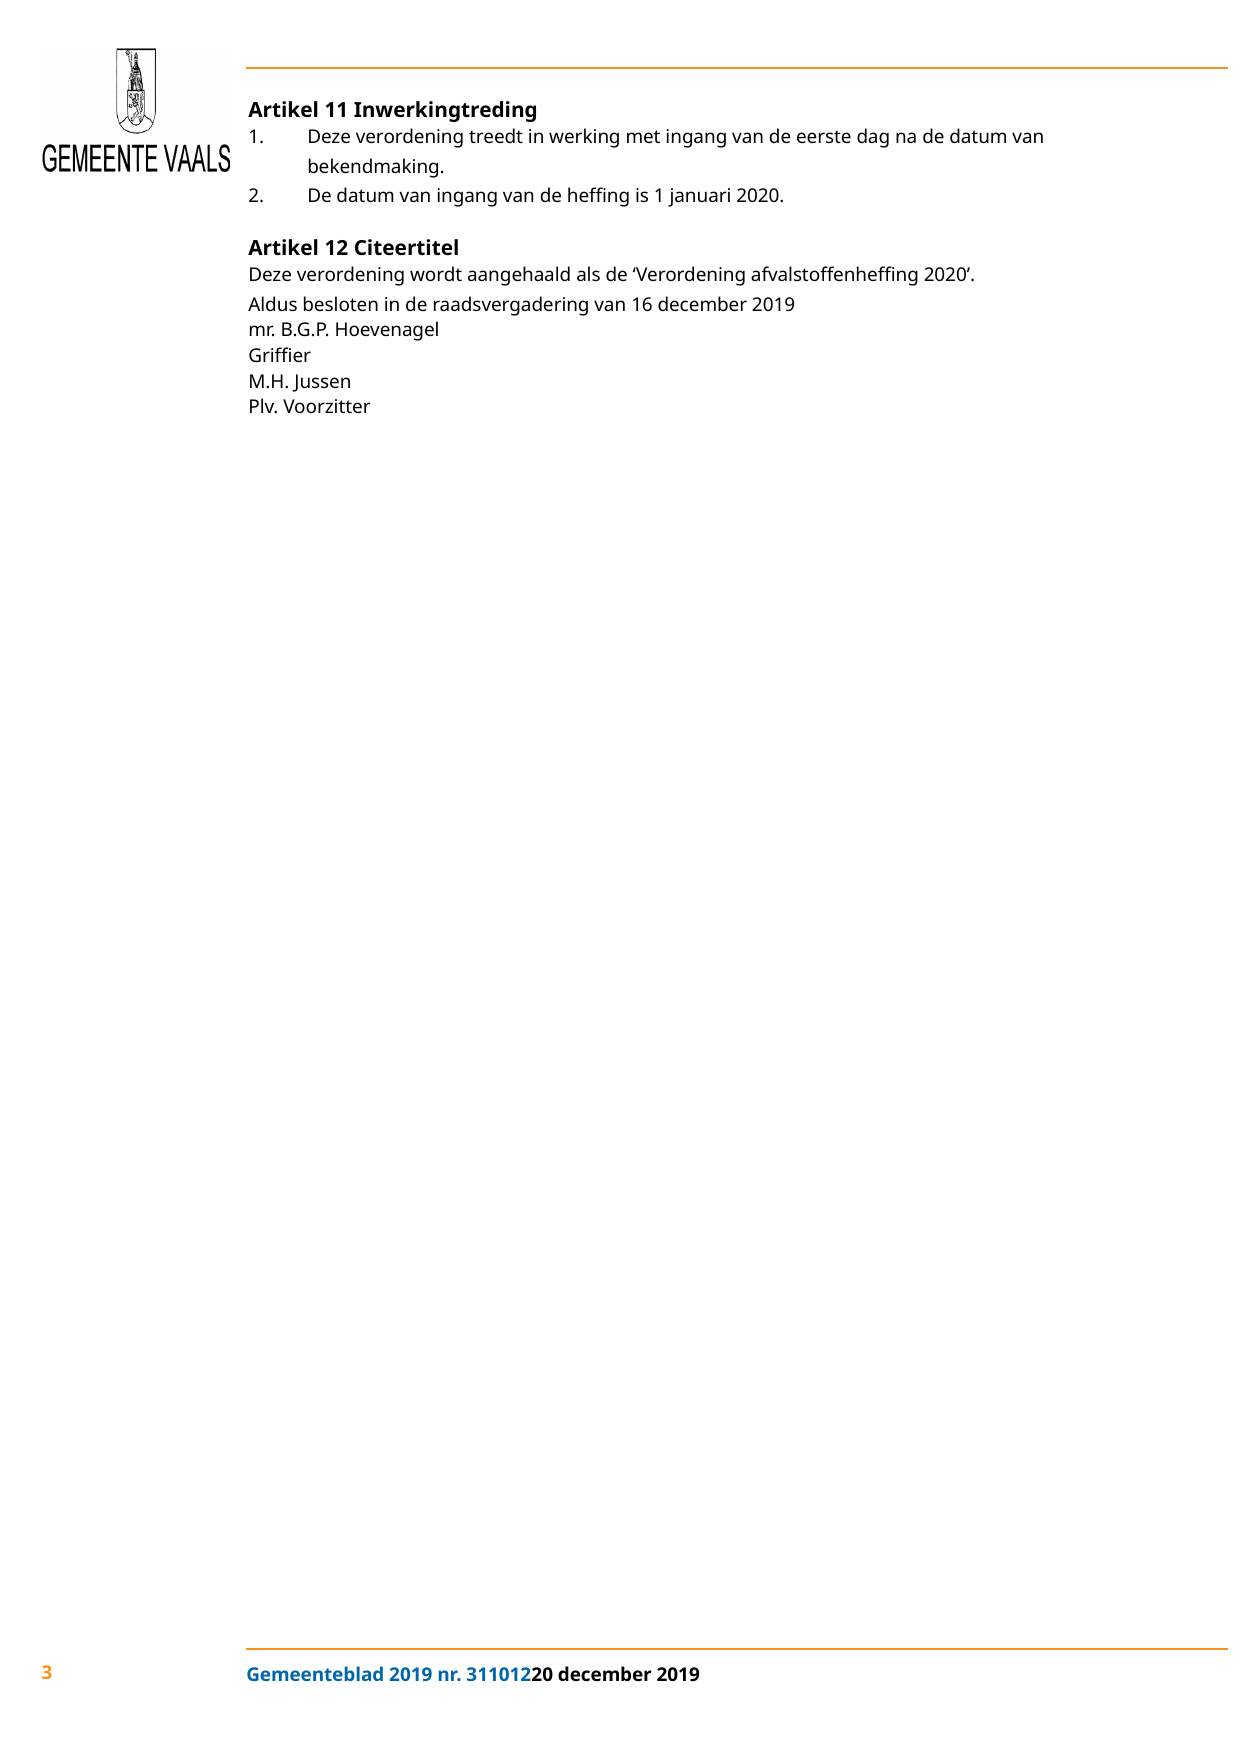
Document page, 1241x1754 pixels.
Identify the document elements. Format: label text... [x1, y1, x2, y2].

text Griffier [248, 342, 1152, 368]
text Deze verordening wordt aangehaald als de ‘Verordening afvalstoffenheffing 2020’. [248, 261, 1152, 287]
text mr. B.G.P. Hoevenagel [248, 317, 1152, 342]
text Artikel 12 Citeertitel [248, 233, 1152, 261]
list De datum van ingang van de heffing is 1 januari 2020. [248, 182, 1152, 208]
list Deze verordening treedt in werking met ingang van de eerste dag na de datum van bekendmaking. [248, 123, 1152, 178]
text Plv. Voorzitter [248, 394, 1152, 419]
text M.H. Jussen [248, 368, 1152, 394]
text Artikel 11 Inwerkingtreding [248, 95, 1152, 123]
picture [41, 47, 231, 172]
text Aldus besloten in de raadsvergadering van 16 december 2019 [248, 291, 1152, 317]
